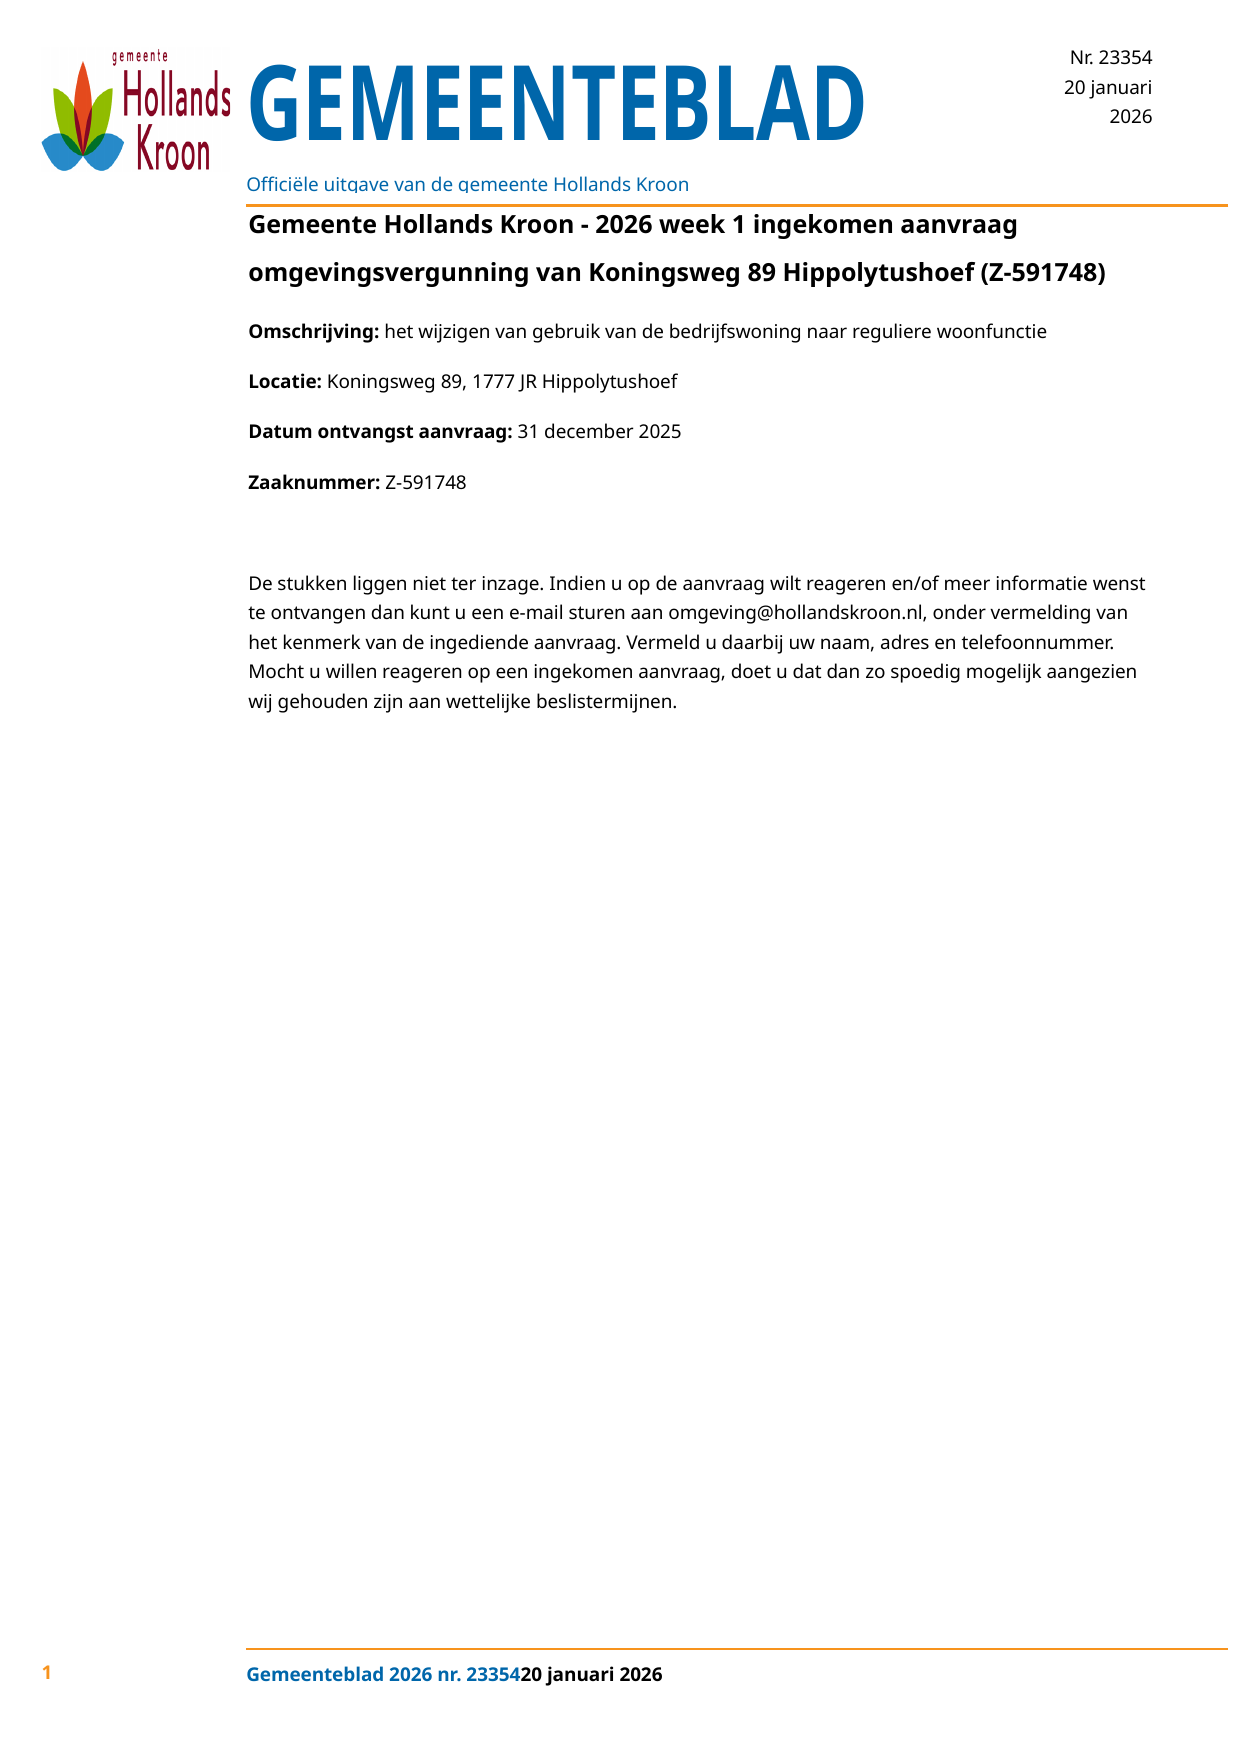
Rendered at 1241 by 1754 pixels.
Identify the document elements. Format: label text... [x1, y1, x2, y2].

picture [41, 47, 231, 172]
text De stukken liggen niet ter inzage. Indien u op de aanvraag wilt reageren en/of meer informatie wenst te ontvangen dan kunt u een e-mail sturen aan omgeving@hollandskroon.nl, onder vermelding van het kenmerk van de ingediende aanvraag. Vermeld u daarbij uw naam, adres en telefoonnummer. Mocht u willen reageren op een ingekomen aanvraag, doet u dat dan zo spoedig mogelijk aangezien wij gehouden zijn aan wettelijke beslistermijnen. [248, 570, 1152, 714]
text Locatie: Koningsweg 89, 1777 JR Hippolytushoef [248, 368, 1152, 394]
text Datum ontvangst aanvraag: 31 december 2025 [248, 419, 1152, 444]
text Zaaknummer: Z-591748 [248, 469, 1152, 495]
text Omschrijving: het wijzigen van gebruik van de bedrijfswoning naar reguliere woonfunctie [248, 318, 1152, 344]
text Gemeente Hollands Kroon - 2026 week 1 ingekomen aanvraag omgevingsvergunning van Koningsweg 89 Hippolytushoef (Z-591748) [248, 207, 1152, 288]
